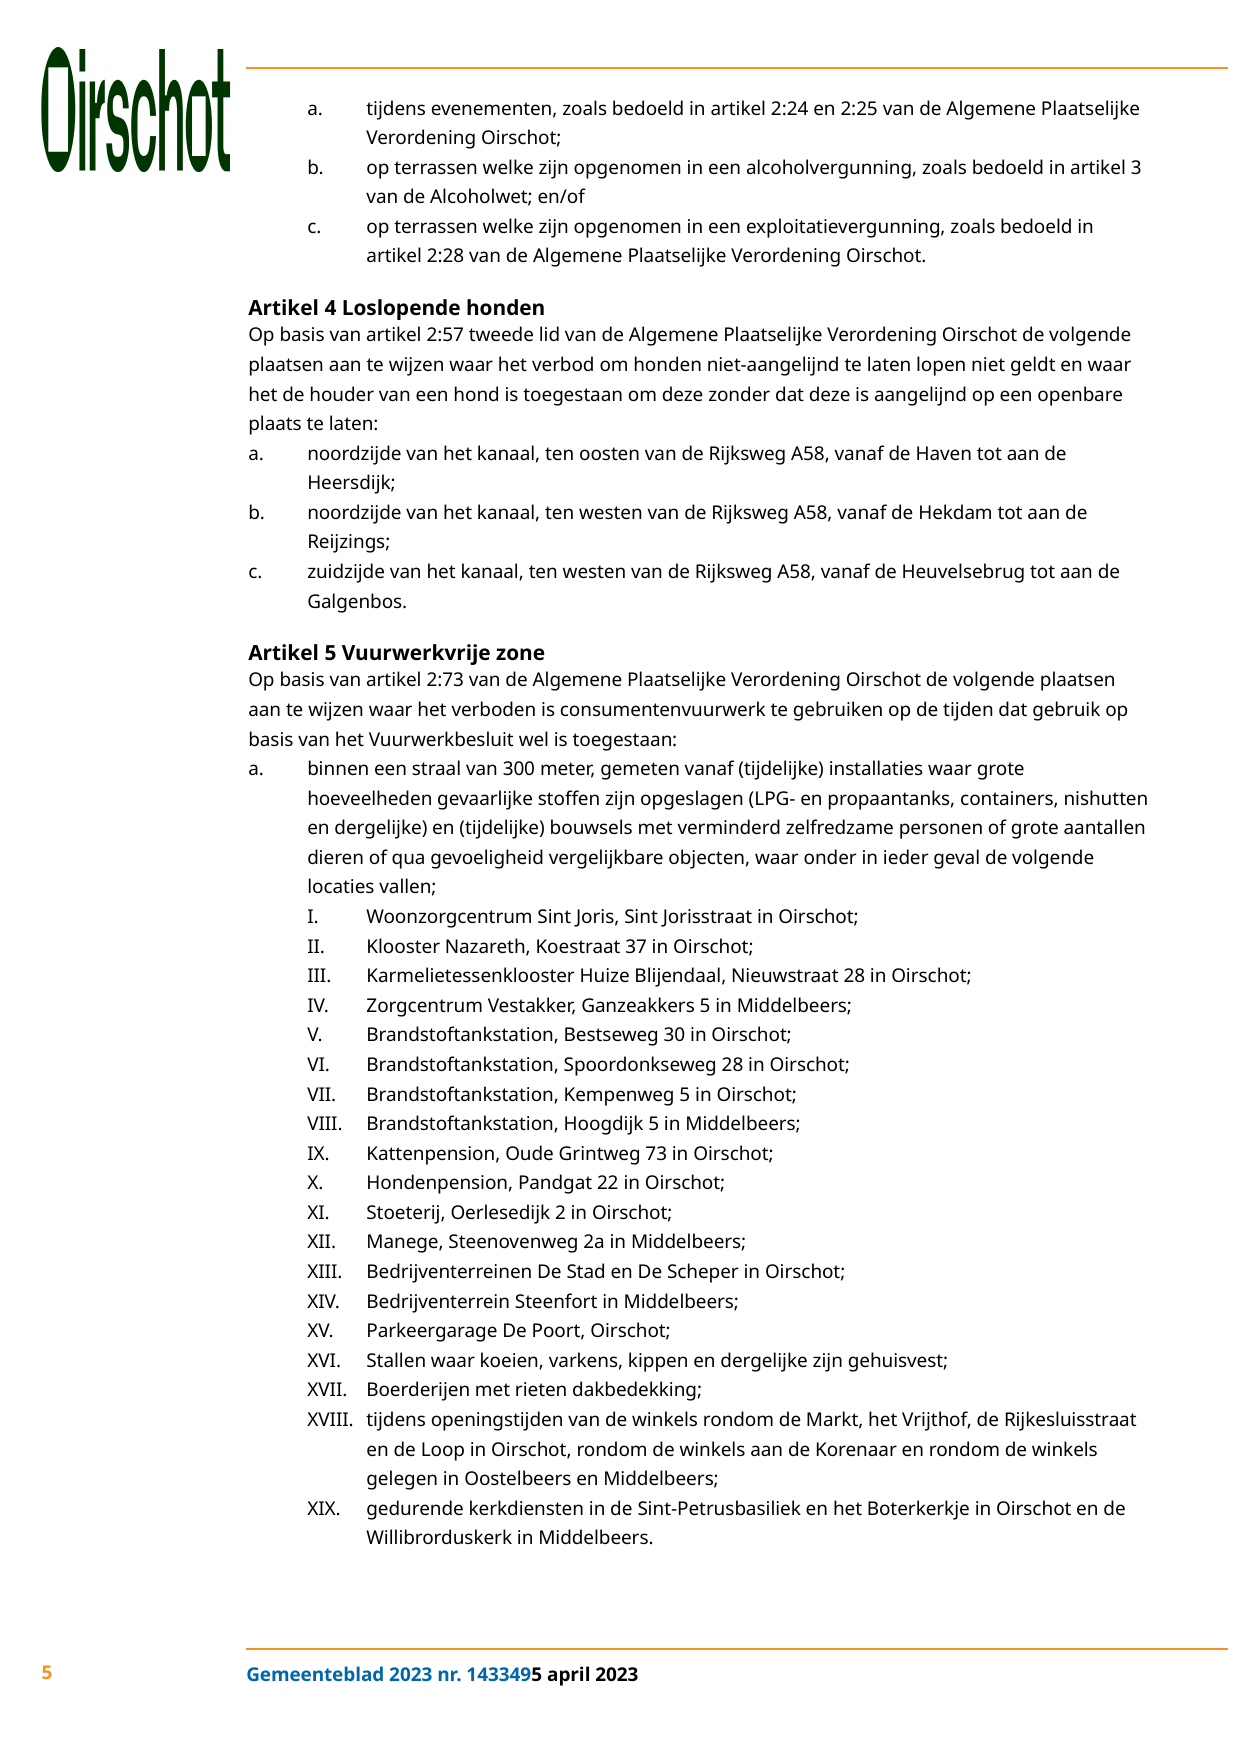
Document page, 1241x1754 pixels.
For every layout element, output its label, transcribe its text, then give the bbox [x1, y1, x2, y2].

list Bedrijventerreinen De Stad en De Scheper in Oirschot; [307, 1258, 1152, 1284]
list Stoeterij, Oerlesedijk 2 in Oirschot; [307, 1199, 1152, 1225]
list Boerderijen met rieten dakbedekking; [307, 1377, 1152, 1402]
list Brandstoftankstation, Spoordonkseweg 28 in Oirschot; [307, 1051, 1152, 1077]
list Brandstoftankstation, Hoogdijk 5 in Middelbeers; [307, 1110, 1152, 1136]
picture [41, 47, 231, 172]
list Brandstoftankstation, Kempenweg 5 in Oirschot; [307, 1081, 1152, 1107]
list Zorgcentrum Vestakker, Ganzeakkers 5 in Middelbeers; [307, 992, 1152, 1018]
list tijdens openingstijden van de winkels rondom de Markt, het Vrijthof, de Rijkesluisstraat en de Loop in Oirschot, rondom de winkels aan de Korenaar en rondom de winkels gelegen in Oostelbeers en Middelbeers; [307, 1406, 1152, 1491]
list Manege, Steenovenweg 2a in Middelbeers; [307, 1229, 1152, 1254]
list Bedrijventerrein Steenfort in Middelbeers; [307, 1288, 1152, 1314]
list Parkeergarage De Poort, Oirschot; [307, 1317, 1152, 1343]
list noordzijde van het kanaal, ten oosten van de Rijksweg A58, vanaf de Haven tot aan de Heersdijk; [248, 440, 1152, 495]
list Hondenpension, Pandgat 22 in Oirschot; [307, 1169, 1152, 1195]
list Kattenpension, Oude Grintweg 73 in Oirschot; [307, 1140, 1152, 1166]
list tijdens evenementen, zoals bedoeld in artikel 2:24 en 2:25 van de Algemene Plaatselijke Verordening Oirschot; [307, 95, 1152, 150]
text Artikel 5 Vuurwerkvrije zone [248, 638, 1152, 667]
list gedurende kerkdiensten in de Sint-Petrusbasiliek en het Boterkerkje in Oirschot en de Willibrorduskerk in Middelbeers. [307, 1495, 1152, 1550]
list Brandstoftankstation, Bestseweg 30 in Oirschot; [307, 1022, 1152, 1047]
list op terrassen welke zijn opgenomen in een exploitatievergunning, zoals bedoeld in artikel 2:28 van de Algemene Plaatselijke Verordening Oirschot. [307, 213, 1152, 268]
list noordzijde van het kanaal, ten westen van de Rijksweg A58, vanaf de Hekdam tot aan de Reijzings; [248, 499, 1152, 554]
list Stallen waar koeien, varkens, kippen en dergelijke zijn gehuisvest; [307, 1347, 1152, 1373]
list binnen een straal van 300 meter, gemeten vanaf (tijdelijke) installaties waar grote hoeveelheden gevaarlijke stoffen zijn opgeslagen (LPG- en propaantanks, containers, nishutten en dergelijke) en (tijdelijke) bouwsels met verminderd zelfredzame personen of grote aantallen dieren of qua gevoeligheid vergelijkbare objecten, waar onder in ieder geval de volgende locaties vallen; [248, 755, 1152, 899]
text Op basis van artikel 2:73 van de Algemene Plaatselijke Verordening Oirschot de volgende plaatsen aan te wijzen waar het verboden is consumentenvuurwerk te gebruiken op de tijden dat gebruik op basis van het Vuurwerkbesluit wel is toegestaan: [248, 667, 1152, 752]
list Karmelietessenklooster Huize Blijendaal, Nieuwstraat 28 in Oirschot; [307, 962, 1152, 988]
list op terrassen welke zijn opgenomen in een alcoholvergunning, zoals bedoeld in artikel 3 van de Alcoholwet; en/of [307, 154, 1152, 209]
list Klooster Nazareth, Koestraat 37 in Oirschot; [307, 933, 1152, 959]
text Op basis van artikel 2:57 tweede lid van de Algemene Plaatselijke Verordening Oirschot de volgende plaatsen aan te wijzen waar het verbod om honden niet-aangelijnd te laten lopen niet geldt en waar het de houder van een hond is toegestaan om deze zonder dat deze is aangelijnd op een openbare plaats te laten: [248, 322, 1152, 436]
list Woonzorgcentrum Sint Joris, Sint Jorisstraat in Oirschot; [307, 903, 1152, 929]
list zuidzijde van het kanaal, ten westen van de Rijksweg A58, vanaf de Heuvelsebrug tot aan de Galgenbos. [248, 558, 1152, 613]
text Artikel 4 Loslopende honden [248, 293, 1152, 322]
